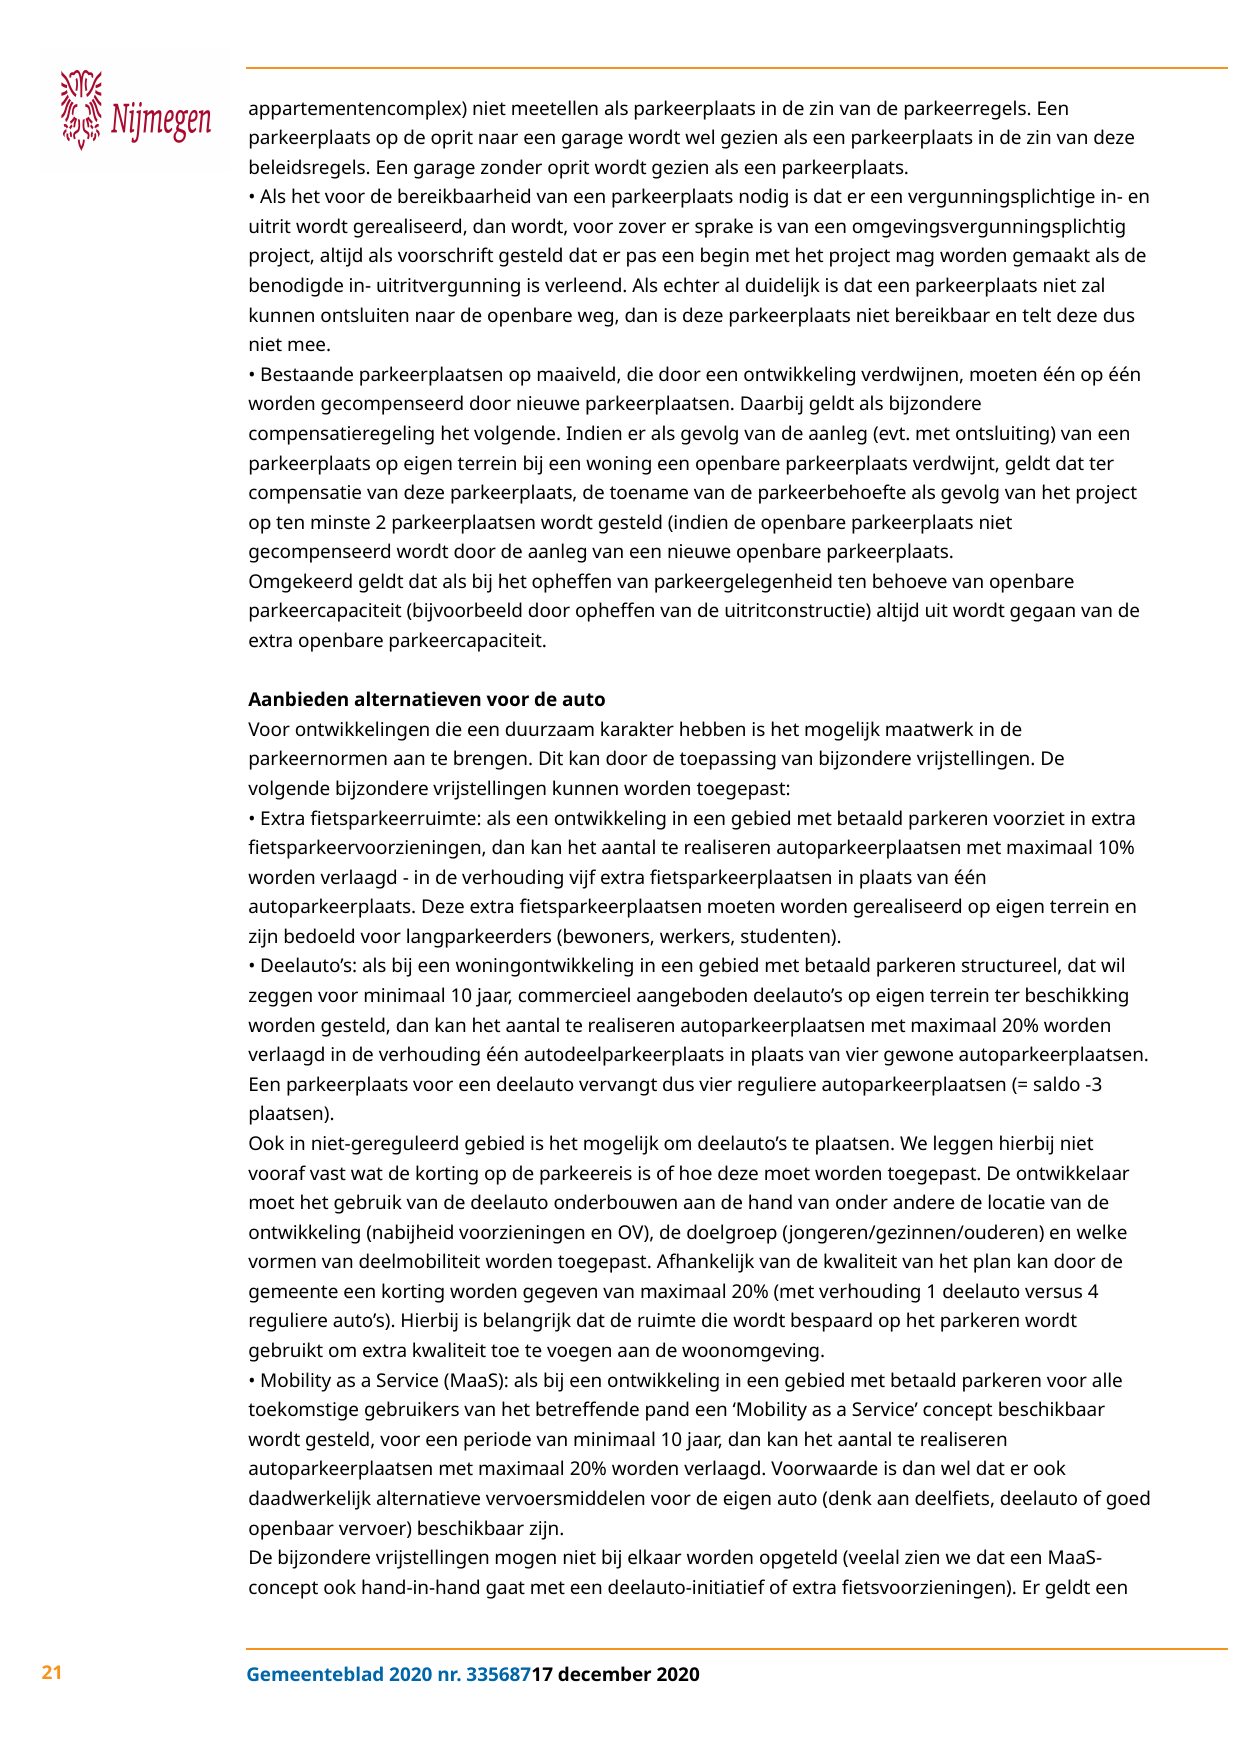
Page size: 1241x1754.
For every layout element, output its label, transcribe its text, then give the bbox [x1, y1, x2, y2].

text Omgekeerd geldt dat als bij het opheffen van parkeergelegenheid ten behoeve van openbare parkeercapaciteit (bijvoorbeeld door opheffen van de uitritconstructie) altijd uit wordt gegaan van de extra openbare parkeercapaciteit. [248, 568, 1152, 653]
text appartementencomplex) niet meetellen als parkeerplaats in de zin van de parkeerregels. Een parkeerplaats op de oprit naar een garage wordt wel gezien als een parkeerplaats in de zin van deze beleidsregels. Een garage zonder oprit wordt gezien als een parkeerplaats. [248, 95, 1152, 180]
text • Mobility as a Service (MaaS): als bij een ontwikkeling in een gebied met betaald parkeren voor alle toekomstige gebruikers van het betreffende pand een ‘Mobility as a Service’ concept beschikbaar wordt gesteld, voor een periode van minimaal 10 jaar, dan kan het aantal te realiseren autoparkeerplaatsen met maximaal 20% worden verlaagd. Voorwaarde is dan wel dat er ook daadwerkelijk alternatieve vervoersmiddelen voor de eigen auto (denk aan deelfiets, deelauto of goed openbaar vervoer) beschikbaar zijn. [248, 1367, 1152, 1541]
picture [41, 47, 231, 172]
text • Deelauto’s: als bij een woningontwikkeling in een gebied met betaald parkeren structureel, dat wil zeggen voor minimaal 10 jaar, commercieel aangeboden deelauto’s op eigen terrein ter beschikking worden gesteld, dan kan het aantal te realiseren autoparkeerplaatsen met maximaal 20% worden verlaagd in de verhouding één autodeelparkeerplaats in plaats van vier gewone autoparkeerplaatsen. Een parkeerplaats voor een deelauto vervangt dus vier reguliere autoparkeerplaatsen (= saldo -3 plaatsen). [248, 953, 1152, 1126]
text • Extra fietsparkeerruimte: als een ontwikkeling in een gebied met betaald parkeren voorziet in extra fietsparkeervoorzieningen, dan kan het aantal te realiseren autoparkeerplaatsen met maximaal 10% worden verlaagd - in de verhouding vijf extra fietsparkeerplaatsen in plaats van één autoparkeerplaats. Deze extra fietsparkeerplaatsen moeten worden gerealiseerd op eigen terrein en zijn bedoeld voor langparkeerders (bewoners, werkers, studenten). [248, 805, 1152, 949]
text • Als het voor de bereikbaarheid van een parkeerplaats nodig is dat er een vergunningsplichtige in- en uitrit wordt gerealiseerd, dan wordt, voor zover er sprake is van een omgevingsvergunningsplichtig project, altijd als voorschrift gesteld dat er pas een begin met het project mag worden gemaakt als de benodigde in- uitritvergunning is verleend. Als echter al duidelijk is dat een parkeerplaats niet zal kunnen ontsluiten naar de openbare weg, dan is deze parkeerplaats niet bereikbaar en telt deze dus niet mee. [248, 183, 1152, 357]
text De bijzondere vrijstellingen mogen niet bij elkaar worden opgeteld (veelal zien we dat een MaaS-concept ook hand-in-hand gaat met een deelauto-initiatief of extra fietsvoorzieningen). Er geldt een [248, 1544, 1152, 1600]
text Ook in niet-gereguleerd gebied is het mogelijk om deelauto’s te plaatsen. We leggen hierbij niet vooraf vast wat de korting op de parkeereis is of hoe deze moet worden toegepast. De ontwikkelaar moet het gebruik van de deelauto onderbouwen aan de hand van onder andere de locatie van de ontwikkeling (nabijheid voorzieningen en OV), de doelgroep (jongeren/gezinnen/ouderen) en welke vormen van deelmobiliteit worden toegepast. Afhankelijk van de kwaliteit van het plan kan door de gemeente een korting worden gegeven van maximaal 20% (met verhouding 1 deelauto versus 4 reguliere auto’s). Hierbij is belangrijk dat de ruimte die wordt bespaard op het parkeren wordt gebruikt om extra kwaliteit toe te voegen aan de woonomgeving. [248, 1130, 1152, 1363]
text • Bestaande parkeerplaatsen op maaiveld, die door een ontwikkeling verdwijnen, moeten één op één worden gecompenseerd door nieuwe parkeerplaatsen. Daarbij geldt als bijzondere compensatieregeling het volgende. Indien er als gevolg van de aanleg (evt. met ontsluiting) van een parkeerplaats op eigen terrein bij een woning een openbare parkeerplaats verdwijnt, geldt dat ter compensatie van deze parkeerplaats, de toename van de parkeerbehoefte als gevolg van het project op ten minste 2 parkeerplaatsen wordt gesteld (indien de openbare parkeerplaats niet gecompenseerd wordt door de aanleg van een nieuwe openbare parkeerplaats. [248, 361, 1152, 564]
text Aanbieden alternatieven voor de auto [248, 686, 1152, 712]
text Voor ontwikkelingen die een duurzaam karakter hebben is het mogelijk maatwerk in de parkeernormen aan te brengen. Dit kan door de toepassing van bijzondere vrijstellingen. De volgende bijzondere vrijstellingen kunnen worden toegepast: [248, 716, 1152, 801]
